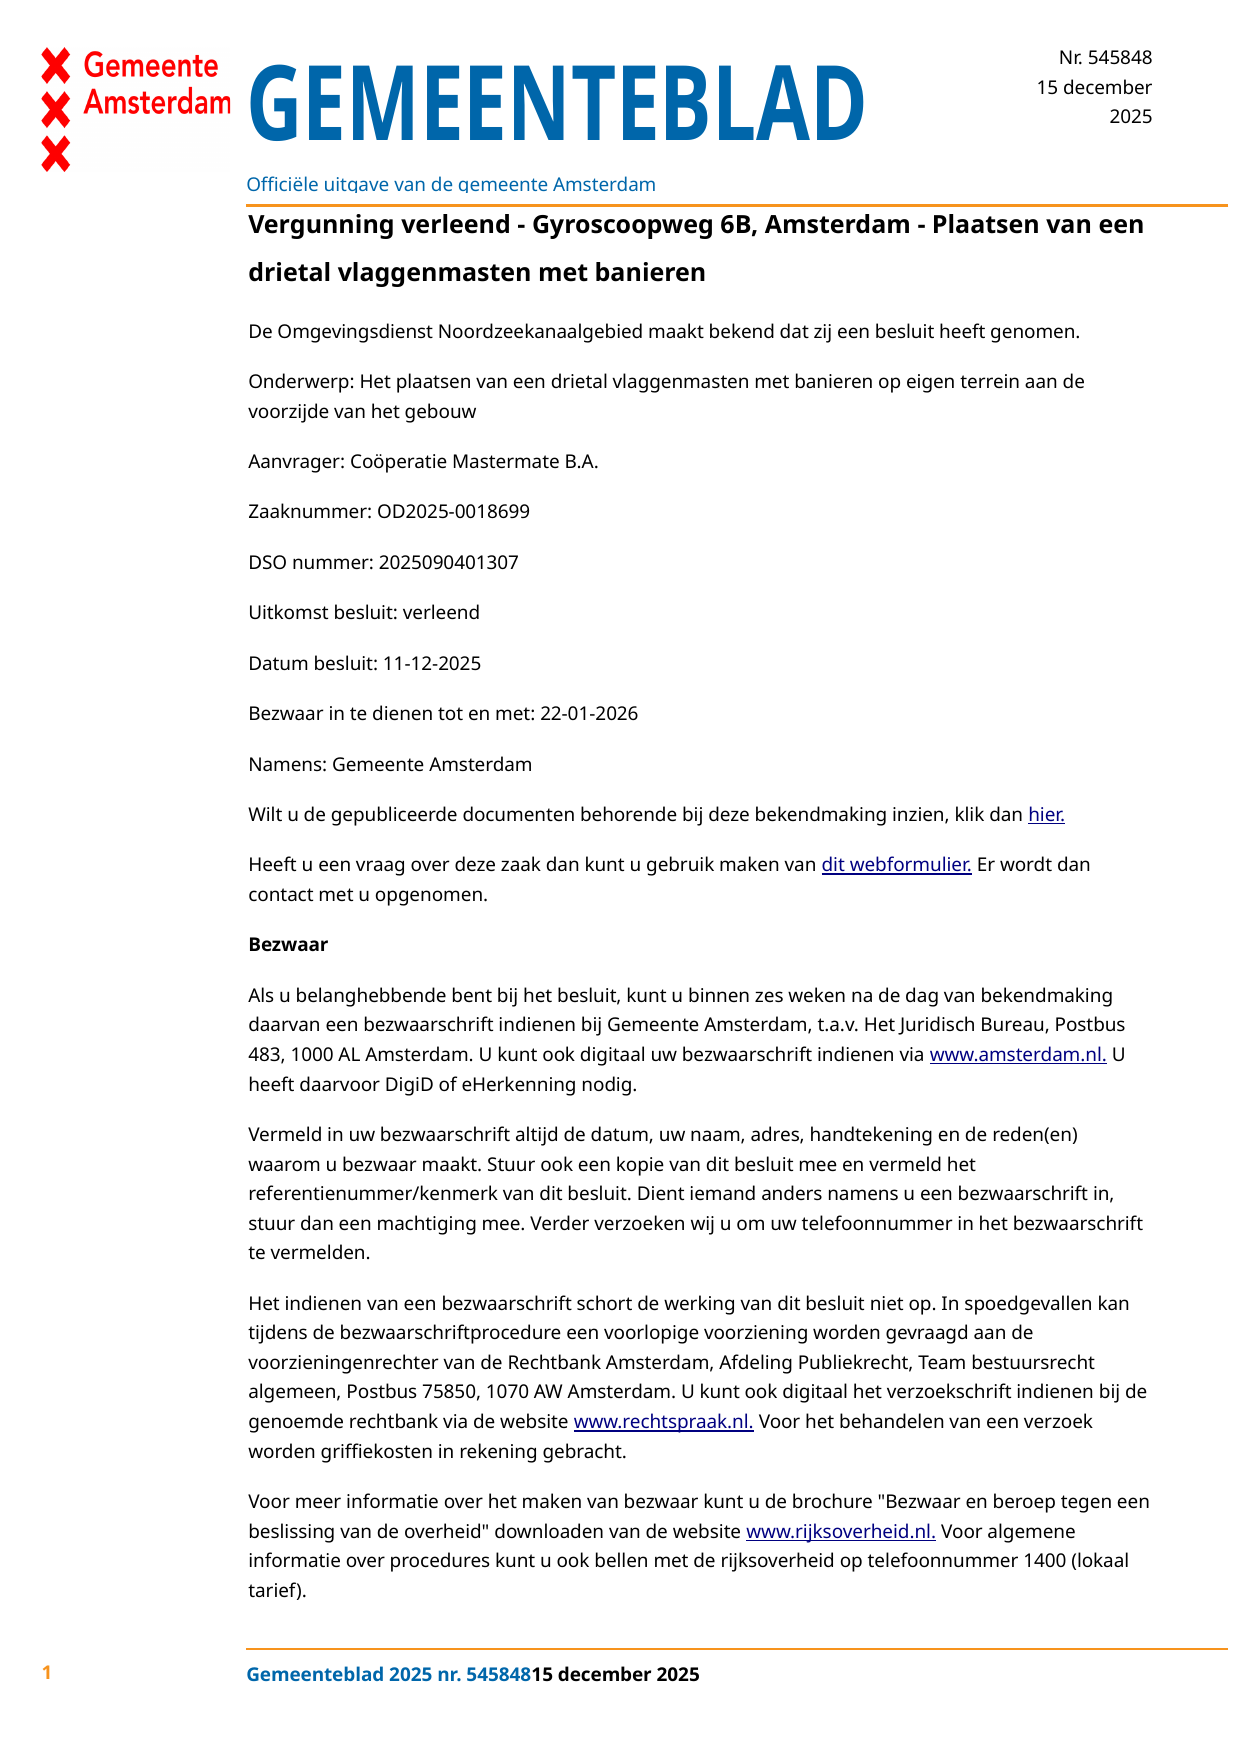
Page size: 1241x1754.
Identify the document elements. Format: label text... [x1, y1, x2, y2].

text Bezwaar [248, 932, 1152, 957]
text Aanvrager: Coöperatie Mastermate B.A. [248, 448, 1152, 474]
text Voor meer informatie over het maken van bezwaar kunt u de brochure "Bezwaar en beroep tegen een beslissing van de overheid" downloaden van de website www.rijksoverheid.nl. Voor algemene informatie over procedures kunt u ook bellen met de rijksoverheid op telefoonnummer 1400 (lokaal tarief). [248, 1488, 1152, 1603]
text Heeft u een vraag over deze zaak dan kunt u gebruik maken van dit webformulier. Er wordt dan contact met u opgenomen. [248, 852, 1152, 907]
text Vergunning verleend - Gyroscoopweg 6B, Amsterdam - Plaatsen van een drietal vlaggenmasten met banieren [248, 207, 1152, 288]
text Namens: Gemeente Amsterdam [248, 751, 1152, 777]
text Datum besluit: 11-12-2025 [248, 650, 1152, 676]
text Uitkomst besluit: verleend [248, 599, 1152, 625]
text Onderwerp: Het plaatsen van een drietal vlaggenmasten met banieren op eigen terrein aan de voorzijde van het gebouw [248, 368, 1152, 424]
text Zaaknummer: OD2025-0018699 [248, 499, 1152, 524]
text Het indienen van een bezwaarschrift schort de werking van dit besluit niet op. In spoedgevallen kan tijdens de bezwaarschriftprocedure een voorlopige voorziening worden gevraagd aan de voorzieningenrechter van de Rechtbank Amsterdam, Afdeling Publiekrecht, Team bestuursrecht algemeen, Postbus 75850, 1070 AW Amsterdam. U kunt ook digitaal het verzoekschrift indienen bij de genoemde rechtbank via de website www.rechtspraak.nl. Voor het behandelen van een verzoek worden griffiekosten in rekening gebracht. [248, 1290, 1152, 1464]
text Wilt u de gepubliceerde documenten behorende bij deze bekendmaking inzien, klik dan hier. [248, 801, 1152, 827]
text Bezwaar in te dienen tot en met: 22-01-2026 [248, 700, 1152, 726]
picture [41, 47, 231, 172]
text Vermeld in uw bezwaarschrift altijd de datum, uw naam, adres, handtekening en de reden(en) waarom u bezwaar maakt. Stuur ook een kopie van dit besluit mee en vermeld het referentienummer/kenmerk van dit besluit. Dient iemand anders namens u een bezwaarschrift in, stuur dan een machtiging mee. Verder verzoeken wij u om uw telefoonnummer in het bezwaarschrift te vermelden. [248, 1121, 1152, 1265]
text Als u belanghebbende bent bij het besluit, kunt u binnen zes weken na de dag van bekendmaking daarvan een bezwaarschrift indienen bij Gemeente Amsterdam, t.a.v. Het Juridisch Bureau, Postbus 483, 1000 AL Amsterdam. U kunt ook digitaal uw bezwaarschrift indienen via www.amsterdam.nl. U heeft daarvoor DigiD of eHerkenning nodig. [248, 982, 1152, 1097]
text De Omgevingsdienst Noordzeekanaalgebied maakt bekend dat zij een besluit heeft genomen. [248, 318, 1152, 344]
text DSO nummer: 2025090401307 [248, 549, 1152, 575]
